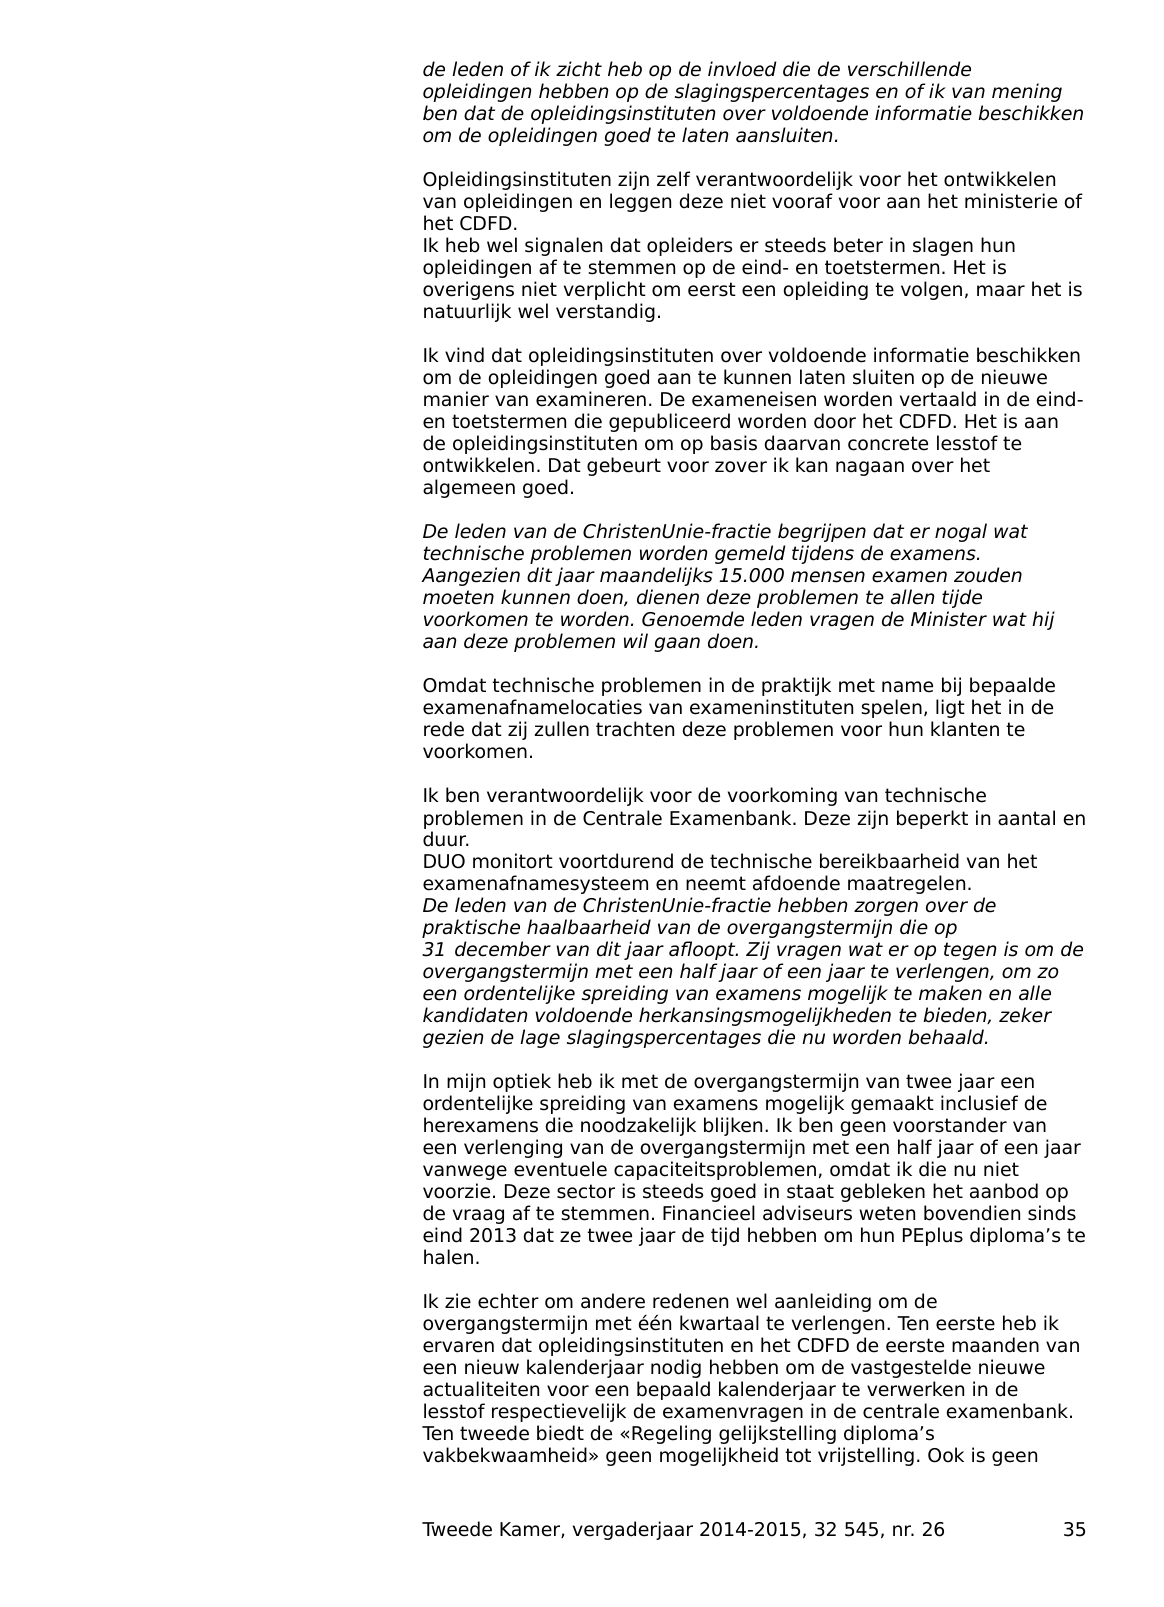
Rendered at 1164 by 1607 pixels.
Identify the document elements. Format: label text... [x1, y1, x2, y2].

text de leden of ik zicht heb op de invloed die de verschillende opleidingen hebben op de slagingspercentages en of ik van mening ben dat de opleidingsinstituten over voldoende informatie beschikken om de opleidingen goed te laten aansluiten. [422, 59, 1087, 147]
text In mijn optiek heb ik met de overgangstermijn van twee jaar een ordentelijke spreiding van examens mogelijk gemaakt inclusief de herexamens die noodzakelijk blijken. Ik ben geen voorstander van een verlenging van de overgangstermijn met een half jaar of een jaar vanwege eventuele capaciteitsproblemen, omdat ik die nu niet voorzie. Deze sector is steeds goed in staat gebleken het aanbod op de vraag af te stemmen. Financieel adviseurs weten bovendien sinds eind 2013 dat ze twee jaar de tijd hebben om hun PEplus diploma’s te halen. [422, 1071, 1087, 1269]
text DUO monitort voortdurend de technische bereikbaarheid van het examenafnamesysteem en neemt afdoende maatregelen. [422, 851, 1087, 895]
text Ik vind dat opleidingsinstituten over voldoende informatie beschikken om de opleidingen goed aan te kunnen laten sluiten op de nieuwe manier van examineren. De exameneisen worden vertaald in de eind-en toetstermen die gepubliceerd worden door het CDFD. Het is aan de opleidingsinstituten om op basis daarvan concrete lesstof te ontwikkelen. Dat gebeurt voor zover ik kan nagaan over het algemeen goed. [422, 345, 1087, 499]
text De leden van de ChristenUnie-fractie hebben zorgen over de praktische haalbaarheid van de overgangstermijn die op 31 december van dit jaar afloopt. Zij vragen wat er op tegen is om de overgangstermijn met een half jaar of een jaar te verlengen, om zo een ordentelijke spreiding van examens mogelijk te maken en alle kandidaten voldoende herkansingsmogelijkheden te bieden, zeker gezien de lage slagingspercentages die nu worden behaald. [422, 895, 1087, 1049]
text De leden van de ChristenUnie-fractie begrijpen dat er nogal wat technische problemen worden gemeld tijdens de examens. Aangezien dit jaar maandelijks 15.000 mensen examen zouden moeten kunnen doen, dienen deze problemen te allen tijde voorkomen te worden. Genoemde leden vragen de Minister wat hij aan deze problemen wil gaan doen. [422, 521, 1087, 653]
text Ik zie echter om andere redenen wel aanleiding om de overgangstermijn met één kwartaal te verlengen. Ten eerste heb ik ervaren dat opleidingsinstituten en het CDFD de eerste maanden van een nieuw kalenderjaar nodig hebben om de vastgestelde nieuwe actualiteiten voor een bepaald kalenderjaar te verwerken in de lesstof respectievelijk de examenvragen in de centrale examenbank. Ten tweede biedt de «Regeling gelijkstelling diploma’s vakbekwaamheid» geen mogelijkheid tot vrijstelling. Ook is geen [422, 1291, 1087, 1467]
text Ik ben verantwoordelijk voor de voorkoming van technische problemen in de Centrale Examenbank. Deze zijn beperkt in aantal en duur. [422, 785, 1087, 851]
text Opleidingsinstituten zijn zelf verantwoordelijk voor het ontwikkelen van opleidingen en leggen deze niet vooraf voor aan het ministerie of het CDFD. [422, 169, 1087, 235]
text Omdat technische problemen in de praktijk met name bij bepaalde examenafnamelocaties van exameninstituten spelen, ligt het in de rede dat zij zullen trachten deze problemen voor hun klanten te voorkomen. [422, 675, 1087, 763]
text Ik heb wel signalen dat opleiders er steeds beter in slagen hun opleidingen af te stemmen op de eind- en toetstermen. Het is overigens niet verplicht om eerst een opleiding te volgen, maar het is natuurlijk wel verstandig. [422, 235, 1087, 323]
